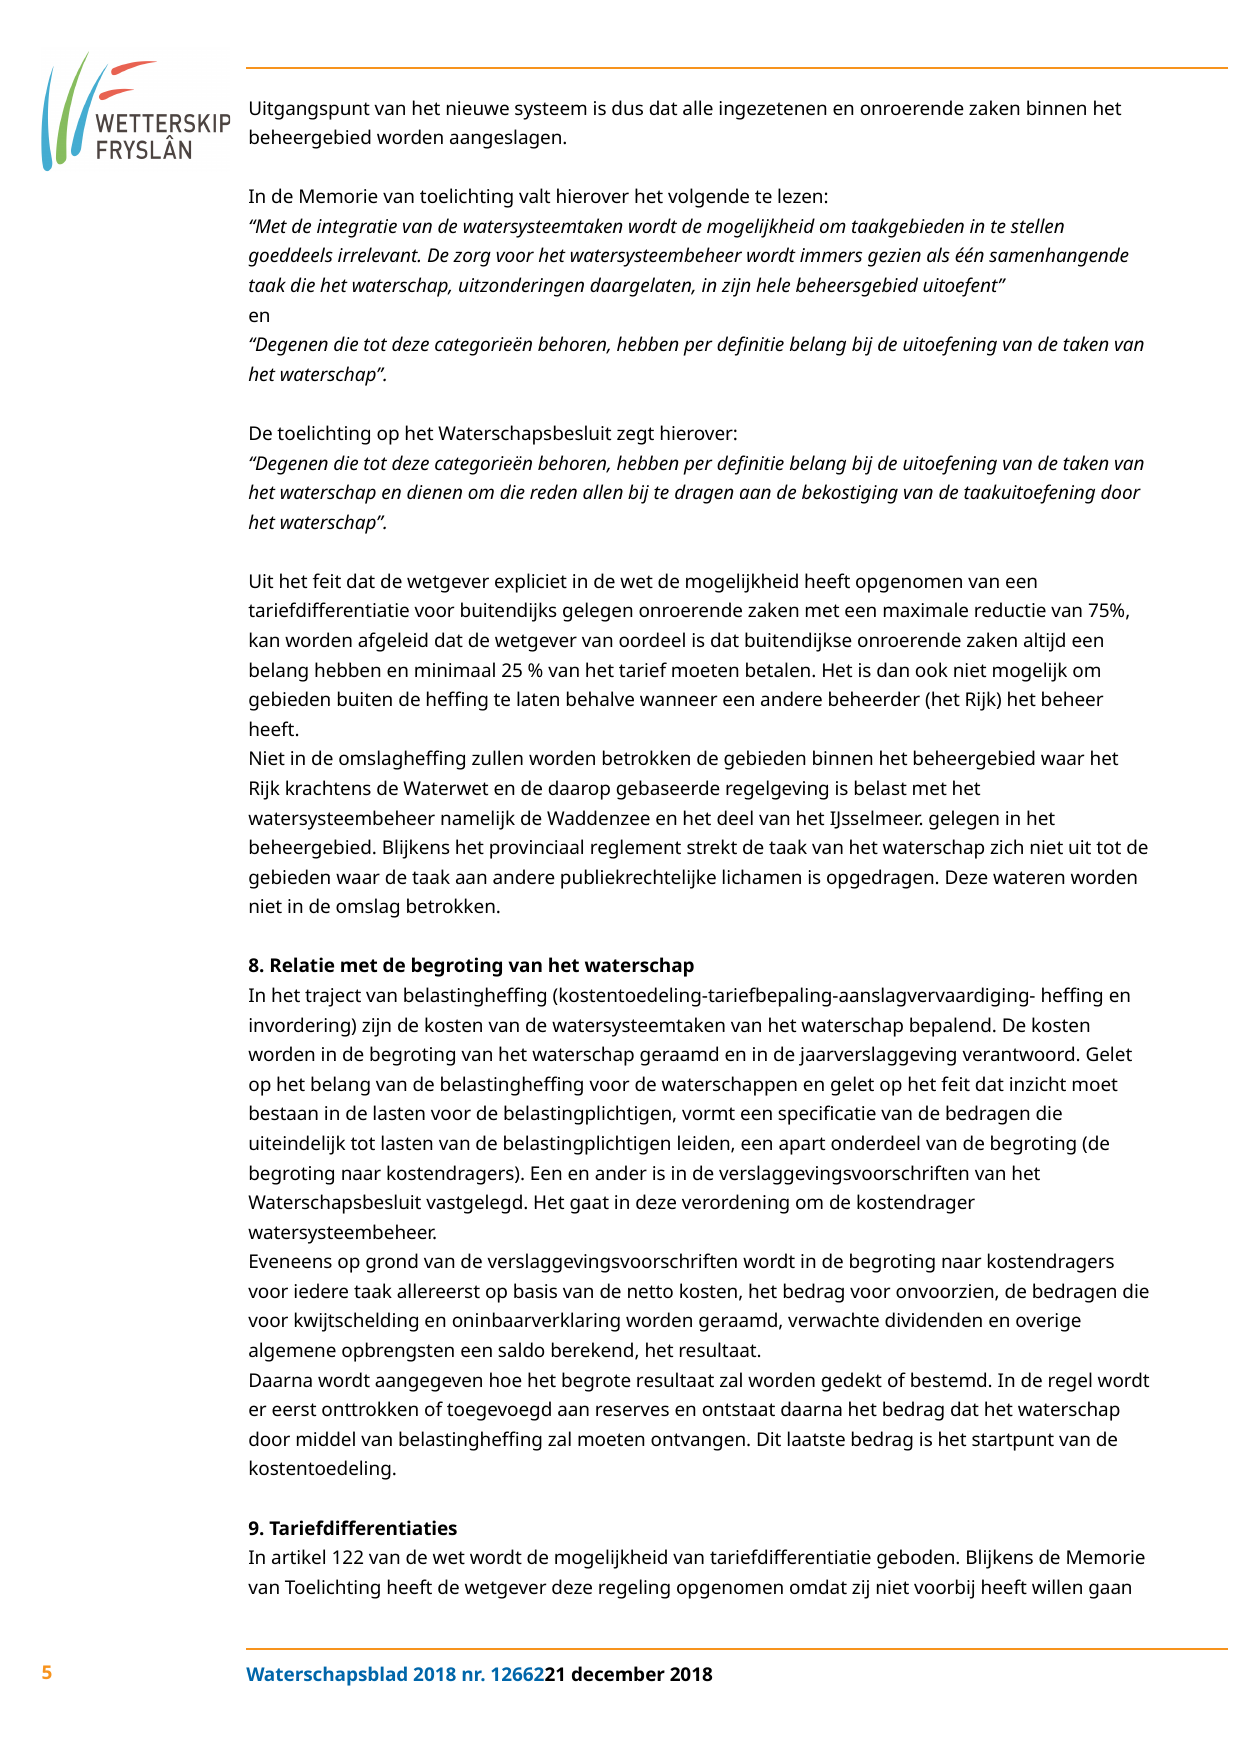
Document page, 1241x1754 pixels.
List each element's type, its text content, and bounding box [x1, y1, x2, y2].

text Uit het feit dat de wetgever expliciet in de wet de mogelijkheid heeft opgenomen van een tariefdifferentiatie voor buitendijks gelegen onroerende zaken met een maximale reductie van 75%, kan worden afgeleid dat de wetgever van oordeel is dat buitendijkse onroerende zaken altijd een belang hebben en minimaal 25 % van het tarief moeten betalen. Het is dan ook niet mogelijk om gebieden buiten de heffing te laten behalve wanneer een andere beheerder (het Rijk) het beheer heeft. [248, 568, 1152, 742]
text “Degenen die tot deze categorieën behoren, hebben per definitie belang bij de uitoefening van de taken van het waterschap en dienen om die reden allen bij te dragen aan de bekostiging van de taakuitoefening door het waterschap”. [248, 450, 1152, 535]
text 8. Relatie met de begroting van het waterschap [248, 953, 1152, 978]
text Eveneens op grond van de verslaggevingsvoorschriften wordt in de begroting naar kostendragers voor iedere taak allereerst op basis van de netto kosten, het bedrag voor onvoorzien, de bedragen die voor kwijtschelding en oninbaarverklaring worden geraamd, verwachte dividenden en overige algemene opbrengsten een saldo berekend, het resultaat. [248, 1248, 1152, 1363]
text Uitgangspunt van het nieuwe systeem is dus dat alle ingezetenen en onroerende zaken binnen het beheergebied worden aangeslagen. [248, 95, 1152, 150]
picture [41, 47, 231, 172]
text “Met de integratie van de watersysteemtaken wordt de mogelijkheid om taakgebieden in te stellen goeddeels irrelevant. De zorg voor het watersysteembeheer wordt immers gezien als één samenhangende taak die het waterschap, uitzonderingen daargelaten, in zijn hele beheersgebied uitoefent” [248, 213, 1152, 298]
text Niet in de omslagheffing zullen worden betrokken de gebieden binnen het beheergebied waar het Rijk krachtens de Waterwet en de daarop gebaseerde regelgeving is belast met het watersysteembeheer namelijk de Waddenzee en het deel van het IJsselmeer. gelegen in het beheergebied. Blijkens het provinciaal reglement strekt de taak van het waterschap zich niet uit tot de gebieden waar de taak aan andere publiekrechtelijke lichamen is opgedragen. Deze wateren worden niet in de omslag betrokken. [248, 746, 1152, 919]
text De toelichting op het Waterschapsbesluit zegt hierover: [248, 420, 1152, 446]
text en [248, 302, 1152, 328]
text In artikel 122 van de wet wordt de mogelijkheid van tariefdifferentiatie geboden. Blijkens de Memorie van Toelichting heeft de wetgever deze regeling opgenomen omdat zij niet voorbij heeft willen gaan [248, 1544, 1152, 1600]
text “Degenen die tot deze categorieën behoren, hebben per definitie belang bij de uitoefening van de taken van het waterschap”. [248, 331, 1152, 387]
text Daarna wordt aangegeven hoe het begrote resultaat zal worden gedekt of bestemd. In de regel wordt er eerst onttrokken of toegevoegd aan reserves en ontstaat daarna het bedrag dat het waterschap door middel van belastingheffing zal moeten ontvangen. Dit laatste bedrag is het startpunt van de kostentoedeling. [248, 1367, 1152, 1481]
text In het traject van belastingheffing (kostentoedeling-tariefbepaling-aanslagvervaardiging- heffing en invordering) zijn de kosten van de watersysteemtaken van het waterschap bepalend. De kosten worden in de begroting van het waterschap geraamd en in de jaarverslaggeving verantwoord. Gelet op het belang van de belastingheffing voor de waterschappen en gelet op het feit dat inzicht moet bestaan in de lasten voor de belastingplichtigen, vormt een specificatie van de bedragen die uiteindelijk tot lasten van de belastingplichtigen leiden, een apart onderdeel van de begroting (de begroting naar kostendragers). Een en ander is in de verslaggevingsvoorschriften van het Waterschapsbesluit vastgelegd. Het gaat in deze verordening om de kostendrager watersysteembeheer. [248, 982, 1152, 1245]
text 9. Tariefdifferentiaties [248, 1515, 1152, 1541]
text In de Memorie van toelichting valt hierover het volgende te lezen: [248, 183, 1152, 209]
